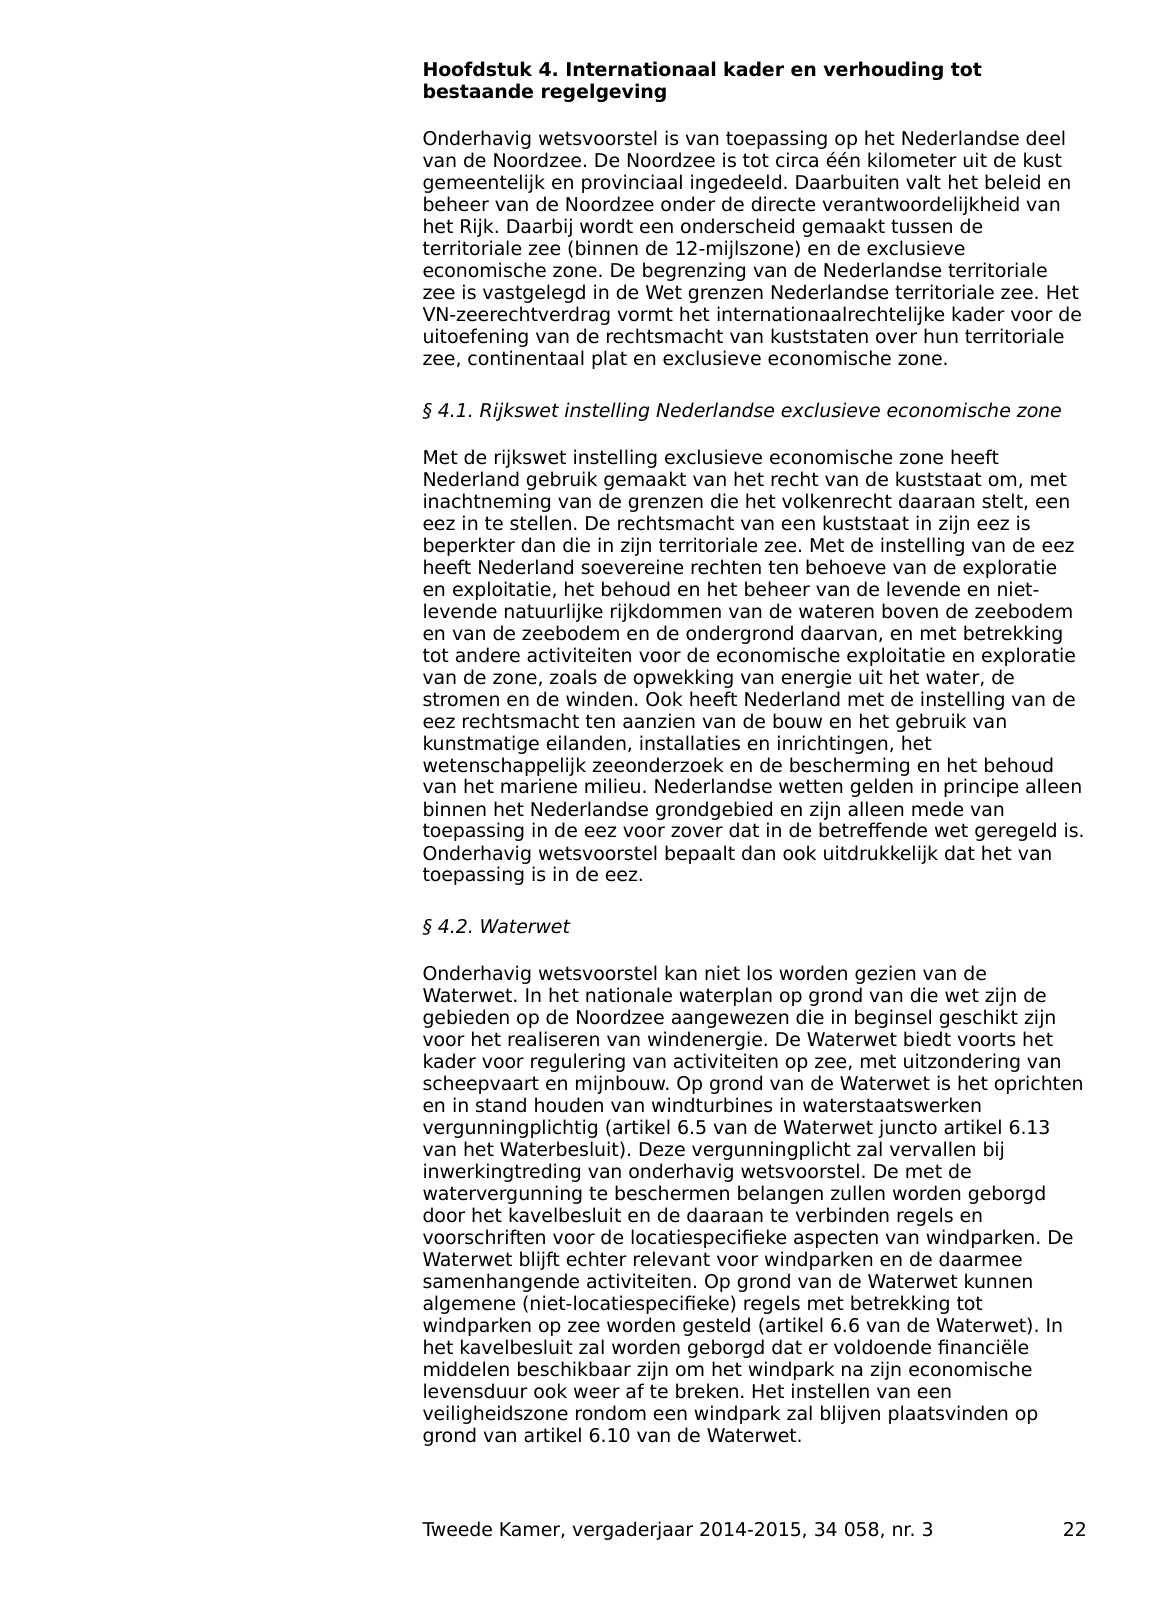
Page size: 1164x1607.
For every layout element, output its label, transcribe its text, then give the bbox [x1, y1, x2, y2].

subtitle § 4.2. Waterwet [422, 916, 1087, 938]
text Onderhavig wetsvoorstel is van toepassing op het Nederlandse deel van de Noordzee. De Noordzee is tot circa één kilometer uit de kust gemeentelijk en provinciaal ingedeeld. Daarbuiten valt het beleid en beheer van de Noordzee onder de directe verantwoordelijkheid van het Rijk. Daarbij wordt een onderscheid gemaakt tussen de territoriale zee (binnen de 12-mijlszone) en de exclusieve economische zone. De begrenzing van de Nederlandse territoriale zee is vastgelegd in de Wet grenzen Nederlandse territoriale zee. Het VN-zeerechtverdrag vormt het internationaalrechtelijke kader voor de uitoefening van de rechtsmacht van kuststaten over hun territoriale zee, continentaal plat en exclusieve economische zone. [422, 128, 1087, 370]
text Met de rijkswet instelling exclusieve economische zone heeft Nederland gebruik gemaakt van het recht van de kuststaat om, met inachtneming van de grenzen die het volkenrecht daaraan stelt, een eez in te stellen. De rechtsmacht van een kuststaat in zijn eez is beperkter dan die in zijn territoriale zee. Met de instelling van de eez heeft Nederland soevereine rechten ten behoeve van de exploratie en exploitatie, het behoud en het beheer van de levende en niet-levende natuurlijke rijkdommen van de wateren boven de zeebodem en van de zeebodem en de ondergrond daarvan, en met betrekking tot andere activiteiten voor de economische exploitatie en exploratie van de zone, zoals de opwekking van energie uit het water, de stromen en de winden. Ook heeft Nederland met de instelling van de eez rechtsmacht ten aanzien van de bouw en het gebruik van kunstmatige eilanden, installaties en inrichtingen, het wetenschappelijk zeeonderzoek en de bescherming en het behoud van het mariene milieu. Nederlandse wetten gelden in principe alleen binnen het Nederlandse grondgebied en zijn alleen mede van toepassing in de eez voor zover dat in de betreffende wet geregeld is. Onderhavig wetsvoorstel bepaalt dan ook uitdrukkelijk dat het van toepassing is in de eez. [422, 447, 1087, 886]
subtitle § 4.1. Rijkswet instelling Nederlandse exclusieve economische zone [422, 400, 1087, 422]
text Onderhavig wetsvoorstel kan niet los worden gezien van de Waterwet. In het nationale waterplan op grond van die wet zijn de gebieden op de Noordzee aangewezen die in beginsel geschikt zijn voor het realiseren van windenergie. De Waterwet biedt voorts het kader voor regulering van activiteiten op zee, met uitzondering van scheepvaart en mijnbouw. Op grond van de Waterwet is het oprichten en in stand houden van windturbines in waterstaatswerken vergunningplichtig (artikel 6.5 van de Waterwet juncto artikel 6.13 van het Waterbesluit). Deze vergunningplicht zal vervallen bij inwerkingtreding van onderhavig wetsvoorstel. De met de watervergunning te beschermen belangen zullen worden geborgd door het kavelbesluit en de daaraan te verbinden regels en voorschriften voor de locatiespecifieke aspecten van windparken. De Waterwet blijft echter relevant voor windparken en de daarmee samenhangende activiteiten. Op grond van de Waterwet kunnen algemene (niet-locatiespecifieke) regels met betrekking tot windparken op zee worden gesteld (artikel 6.6 van de Waterwet). In het kavelbesluit zal worden geborgd dat er voldoende financiële middelen beschikbaar zijn om het windpark na zijn economische levensduur ook weer af te breken. Het instellen van een veiligheidszone rondom een windpark zal blijven plaatsvinden op grond van artikel 6.10 van de Waterwet. [422, 963, 1087, 1447]
subtitle Hoofdstuk 4. Internationaal kader en verhouding tot bestaande regelgeving [422, 59, 1087, 103]
